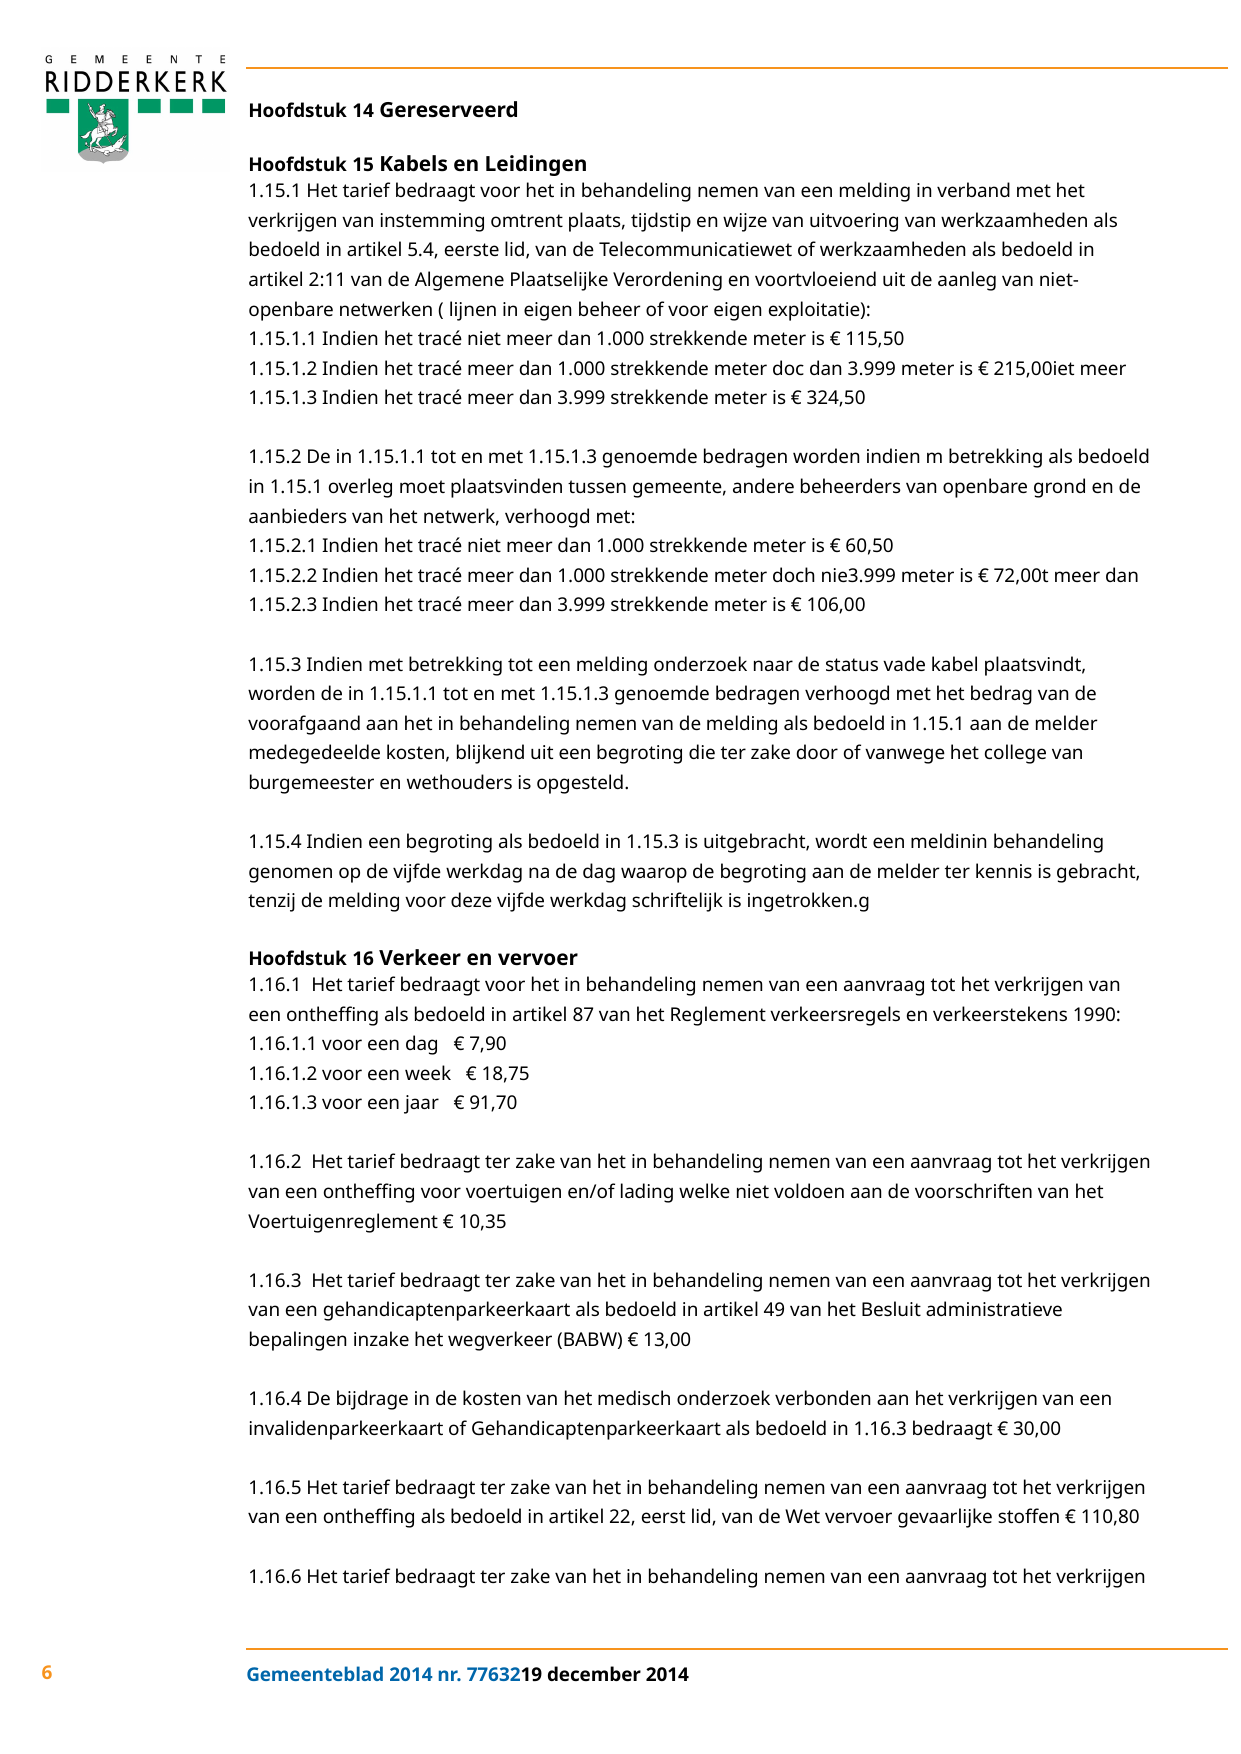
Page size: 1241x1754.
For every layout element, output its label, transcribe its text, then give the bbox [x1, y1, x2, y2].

picture [41, 47, 231, 172]
text 1.15.2.3 Indien het tracé meer dan 3.999 strekkende meter is € 106,00 [248, 592, 1152, 617]
text Hoofdstuk 14 Gereserveerd [248, 95, 1152, 123]
text 1.15.2 De in 1.15.1.1 tot en met 1.15.1.3 genoemde bedragen worden indien m betrekking als bedoeld in 1.15.1 overleg moet plaatsvinden tussen gemeente, andere beheerders van openbare grond en de aanbieders van het netwerk, verhoogd met: [248, 444, 1152, 528]
text 1.16.3 Het tarief bedraagt ter zake van het in behandeling nemen van een aanvraag tot het verkrijgen van een gehandicaptenparkeerkaart als bedoeld in artikel 49 van het Besluit administratieve bepalingen inzake het wegverkeer (BABW) € 13,00 [248, 1267, 1152, 1352]
text 1.15.1.3 Indien het tracé meer dan 3.999 strekkende meter is € 324,50 [248, 384, 1152, 410]
text 1.15.1 Het tarief bedraagt voor het in behandeling nemen van een melding in verband met het verkrijgen van instemming omtrent plaats, tijdstip en wijze van uitvoering van werkzaamheden als bedoeld in artikel 5.4, eerste lid, van de Telecommunicatiewet of werkzaamheden als bedoeld in artikel 2:11 van de Algemene Plaatselijke Verordening en voortvloeiend uit de aanleg van niet-openbare netwerken ( lijnen in eigen beheer of voor eigen exploitatie): [248, 177, 1152, 321]
text Hoofdstuk 15 Kabels en Leidingen [248, 149, 1152, 177]
text 1.16.1.3 voor een jaar € 91,70 [248, 1089, 1152, 1115]
text 1.15.2.1 Indien het tracé niet meer dan 1.000 strekkende meter is € 60,50 [248, 532, 1152, 558]
text 1.15.3 Indien met betrekking tot een melding onderzoek naar de status vade kabel plaatsvindt, worden de in 1.15.1.1 tot en met 1.15.1.3 genoemde bedragen verhoogd met het bedrag van de voorafgaand aan het in behandeling nemen van de melding als bedoeld in 1.15.1 aan de melder medegedeelde kosten, blijkend uit een begroting die ter zake door of vanwege het college van burgemeester en wethouders is opgesteld. [248, 651, 1152, 795]
text 1.16.1.1 voor een dag € 7,90 [248, 1030, 1152, 1056]
text 1.15.1.1 Indien het tracé niet meer dan 1.000 strekkende meter is € 115,50 [248, 325, 1152, 351]
text 1.15.2.2 Indien het tracé meer dan 1.000 strekkende meter doch nie3.999 meter is € 72,00t meer dan [248, 562, 1152, 588]
text 1.16.2 Het tarief bedraagt ter zake van het in behandeling nemen van een aanvraag tot het verkrijgen van een ontheffing voor voertuigen en/of lading welke niet voldoen aan de voorschriften van het Voertuigenreglement € 10,35 [248, 1149, 1152, 1233]
text 1.16.6 Het tarief bedraagt ter zake van het in behandeling nemen van een aanvraag tot het verkrijgen [248, 1563, 1152, 1588]
text Hoofdstuk 16 Verkeer en vervoer [248, 943, 1152, 971]
text 1.16.1.2 voor een week € 18,75 [248, 1060, 1152, 1086]
text 1.16.5 Het tarief bedraagt ter zake van het in behandeling nemen van een aanvraag tot het verkrijgen van een ontheffing als bedoeld in artikel 22, eerst lid, van de Wet vervoer gevaarlijke stoffen € 110,80 [248, 1474, 1152, 1529]
text 1.15.1.2 Indien het tracé meer dan 1.000 strekkende meter doc dan 3.999 meter is € 215,00iet meer [248, 355, 1152, 381]
text 1.15.4 Indien een begroting als bedoeld in 1.15.3 is uitgebracht, wordt een meldinin behandeling genomen op de vijfde werkdag na de dag waarop de begroting aan de melder ter kennis is gebracht, tenzij de melding voor deze vijfde werkdag schriftelijk is ingetrokken.g [248, 828, 1152, 913]
text 1.16.1 Het tarief bedraagt voor het in behandeling nemen van een aanvraag tot het verkrijgen van een ontheffing als bedoeld in artikel 87 van het Reglement verkeersregels en verkeerstekens 1990: [248, 971, 1152, 1026]
text 1.16.4 De bijdrage in de kosten van het medisch onderzoek verbonden aan het verkrijgen van een invalidenparkeerkaart of Gehandicaptenparkeerkaart als bedoeld in 1.16.3 bedraagt € 30,00 [248, 1385, 1152, 1441]
